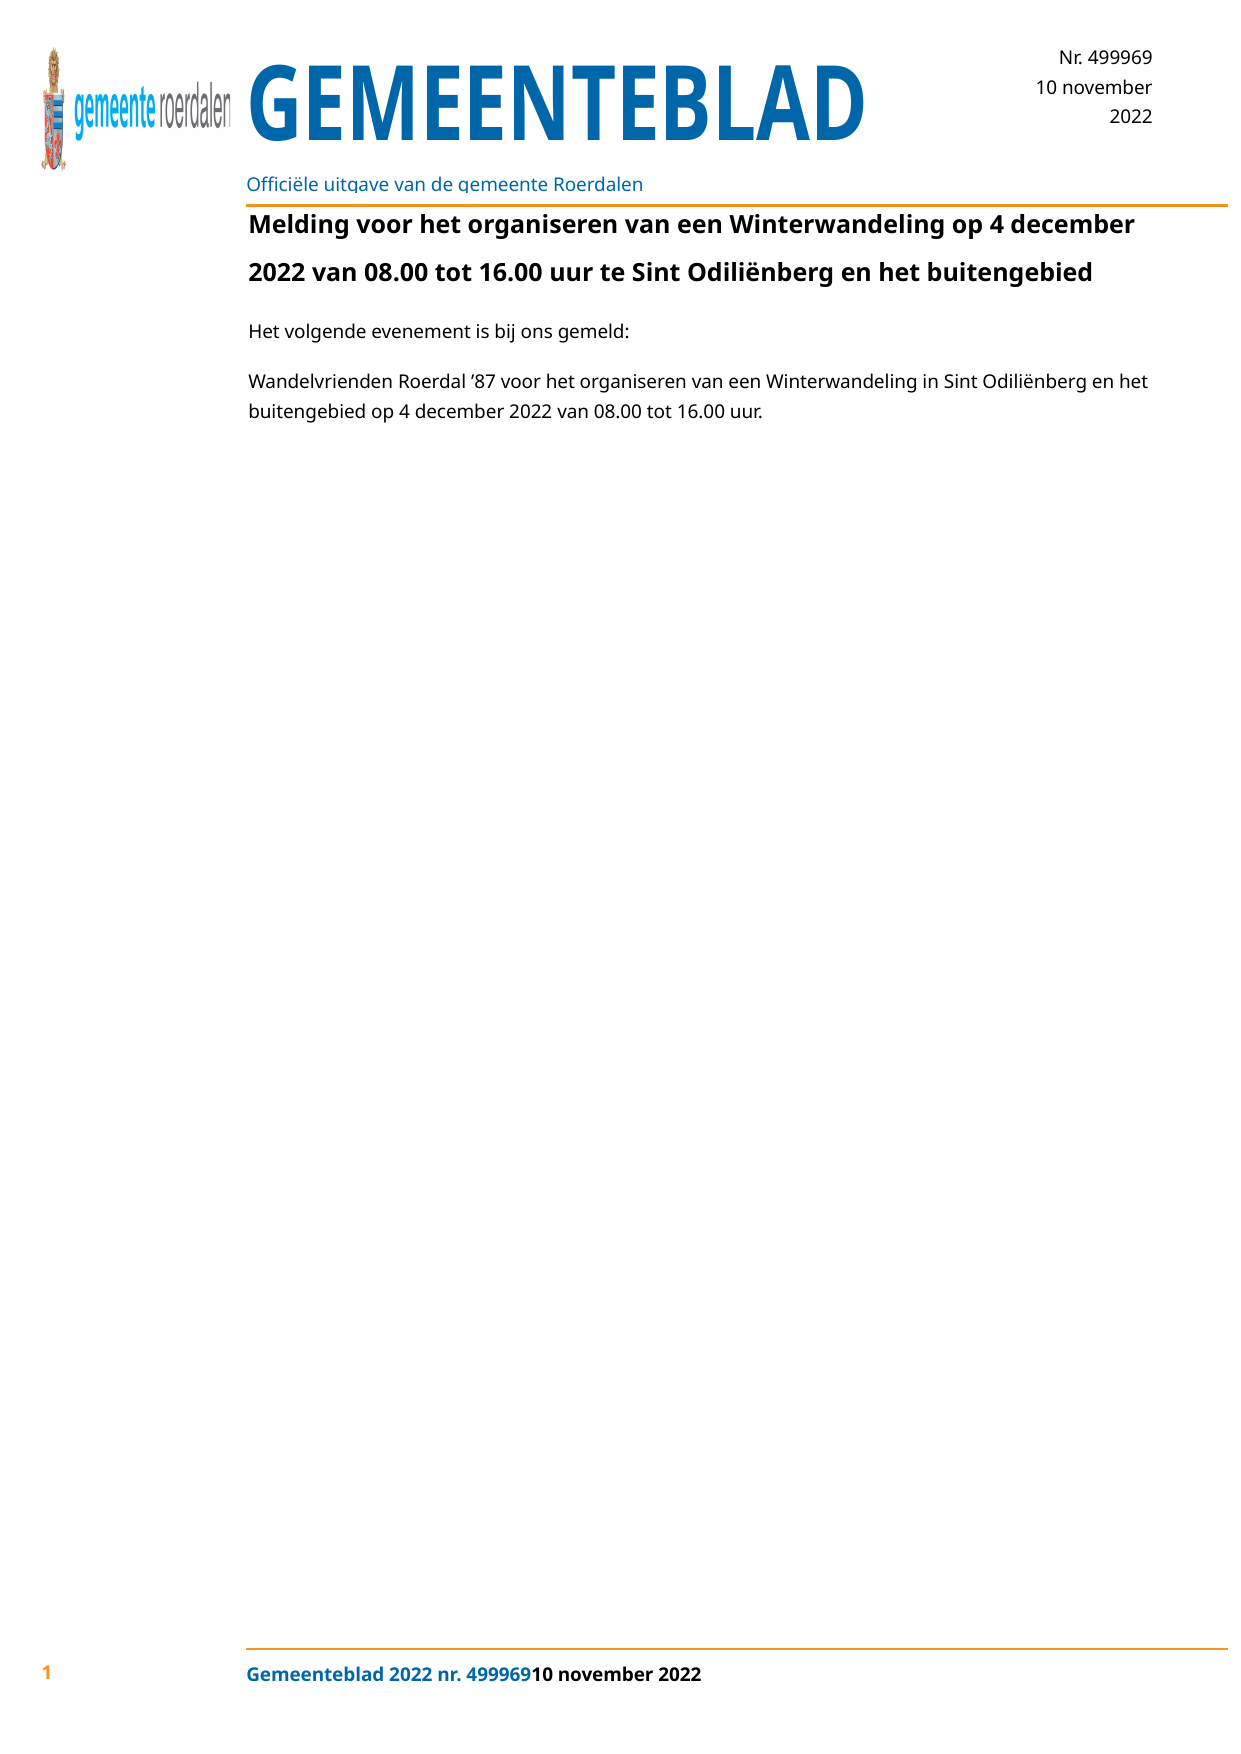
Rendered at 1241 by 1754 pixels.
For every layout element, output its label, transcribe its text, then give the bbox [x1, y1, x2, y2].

text Melding voor het organiseren van een Winterwandeling op 4 december 2022 van 08.00 tot 16.00 uur te Sint Odiliënberg en het buitengebied [248, 207, 1152, 288]
text Wandelvrienden Roerdal ’87 voor het organiseren van een Winterwandeling in Sint Odiliënberg en het buitengebied op 4 december 2022 van 08.00 tot 16.00 uur. [248, 368, 1152, 424]
text Het volgende evenement is bij ons gemeld: [248, 318, 1152, 344]
picture [41, 47, 231, 172]
